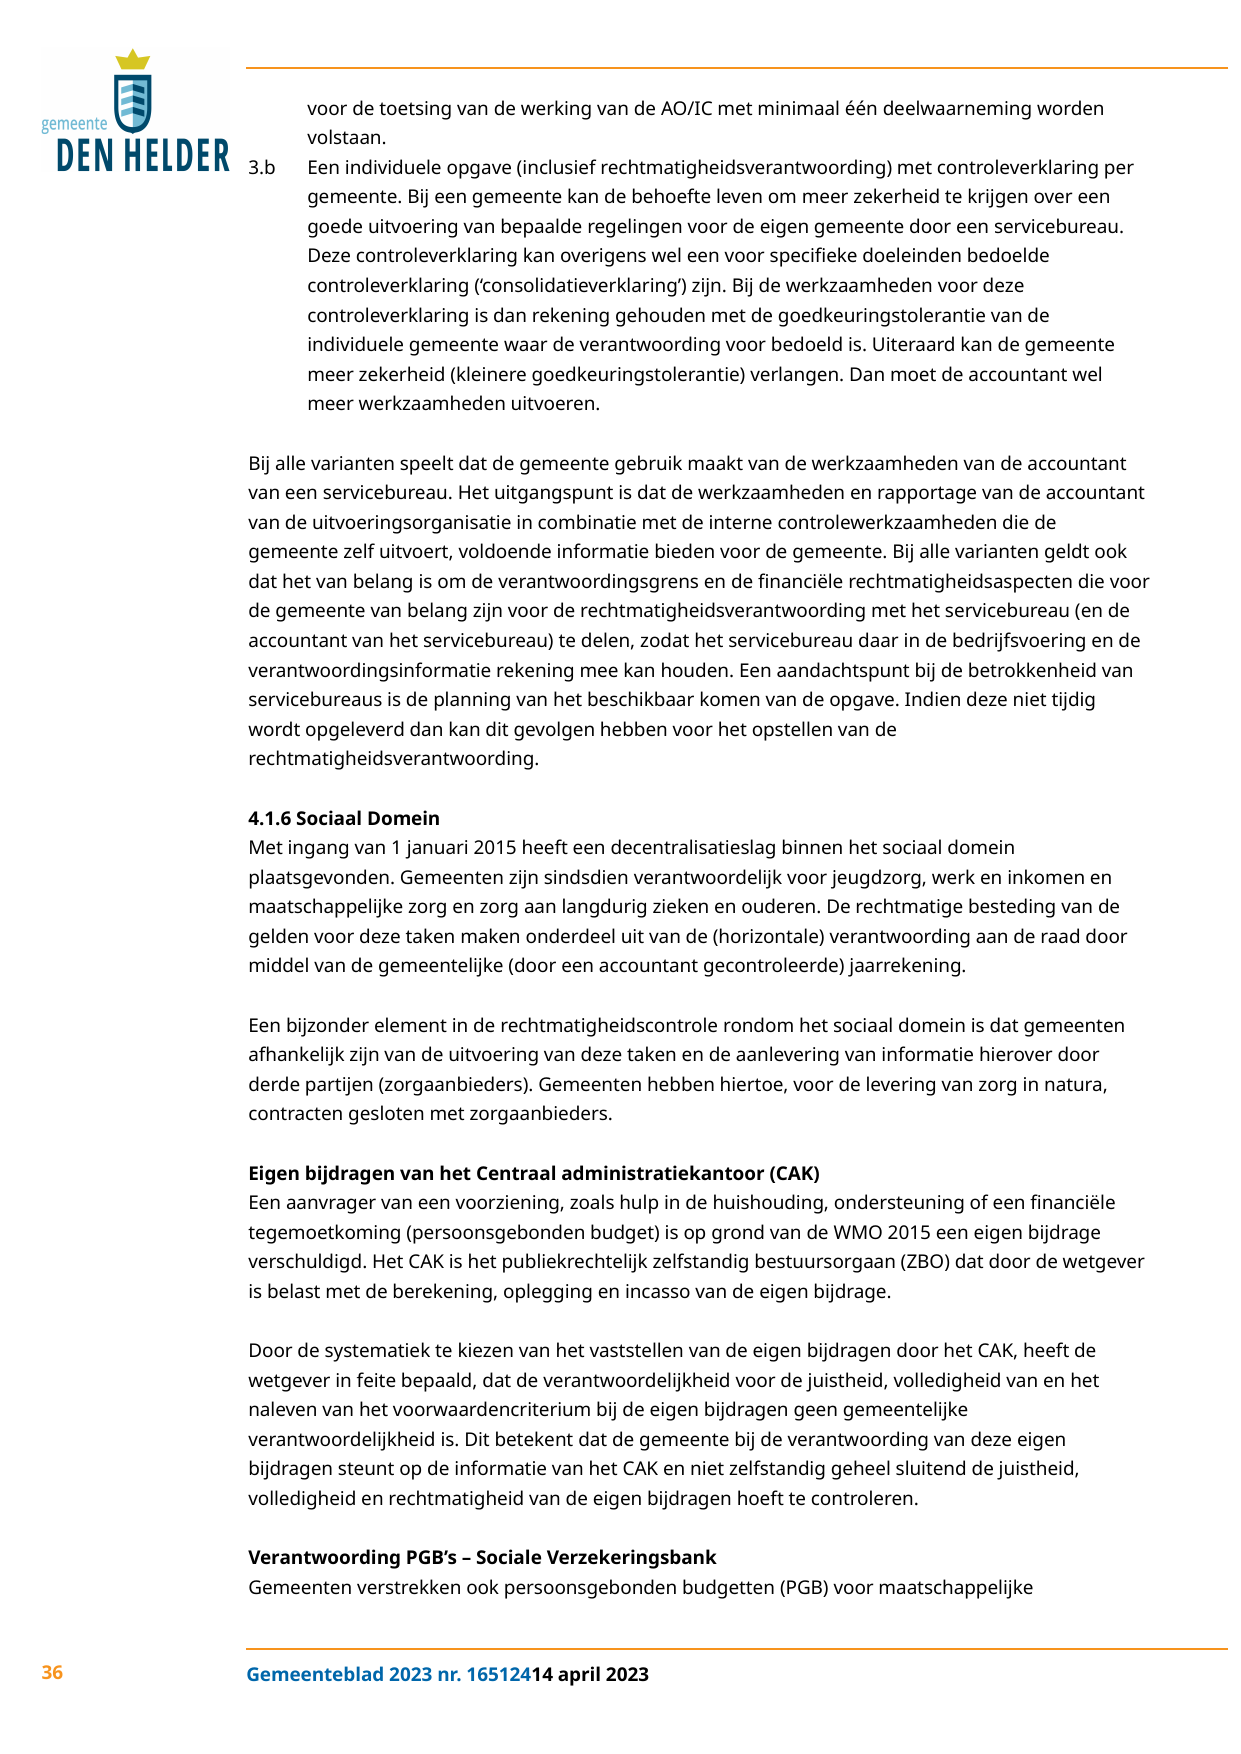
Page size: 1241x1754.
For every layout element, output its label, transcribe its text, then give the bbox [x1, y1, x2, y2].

picture [100, 154, 106, 172]
picture [130, 157, 135, 172]
text Verantwoording PGB’s – Sociale Verzekeringsbank [248, 1544, 1152, 1570]
picture [63, 144, 68, 165]
text Met ingang van 1 januari 2015 heeft een decentralisatieslag binnen het sociaal domein plaatsgevonden. Gemeenten zijn sindsdien verantwoordelijk voor jeugdzorg, werk en inkomen en maatschappelijke zorg en zorg aan langdurig zieken en ouderen. De rechtmatige besteding van de gelden voor deze taken maken onderdeel uit van de (horizontale) verantwoording aan de raad door middel van de gemeentelijke (door een accountant gecontroleerde) jaarrekening. [248, 834, 1152, 978]
list voor de toetsing van de werking van de AO/IC met minimaal één deelwaarneming worden volstaan. [248, 95, 1152, 150]
text 4.1.6 Sociaal Domein [248, 805, 1152, 831]
picture [41, 47, 231, 172]
text Een aanvrager van een voorziening, zoals hulp in de huishouding, ondersteuning of een financiële tegemoetkoming (persoonsgebonden budget) is op grond van de WMO 2015 een eigen bijdrage verschuldigd. Het CAK is het publiekrechtelijk zelfstandig bestuursorgaan (ZBO) dat door de wetgever is belast met de berekening, oplegging en incasso van de eigen bijdrage. [248, 1189, 1152, 1304]
text Een bijzonder element in de rechtmatigheidscontrole rondom het sociaal domein is dat gemeenten afhankelijk zijn van de uitvoering van deze taken en de aanlevering van informatie hierover door derde partijen (zorgaanbieders). Gemeenten hebben hiertoe, voor de levering van zorg in natura, contracten gesloten met zorgaanbieders. [248, 1012, 1152, 1126]
text Eigen bijdragen van het Centraal administratiekantoor (CAK) [248, 1160, 1152, 1186]
list Een individuele opgave (inclusief rechtmatigheidsverantwoording) met controleverklaring per gemeente. Bij een gemeente kan de behoefte leven om meer zekerheid te krijgen over een goede uitvoering van bepaalde regelingen voor de eigen gemeente door een servicebureau. Deze controleverklaring kan overigens wel een voor specifieke doeleinden bedoelde controleverklaring (‘consolidatieverklaring’) zijn. Bij de werkzaamheden voor deze controleverklaring is dan rekening gehouden met de goedkeuringstolerantie van de individuele gemeente waar de verantwoording voor bedoeld is. Uiteraard kan de gemeente meer zekerheid (kleinere goedkeuringstolerantie) verlangen. Dan moet de accountant wel meer werkzaamheden uitvoeren. [248, 154, 1152, 416]
picture [220, 160, 224, 172]
text Door de systematiek te kiezen van het vaststellen van de eigen bijdragen door het CAK, heeft de wetgever in feite bepaald, dat de verantwoordelijkheid voor de juistheid, volledigheid van en het naleven van het voorwaardencriterium bij de eigen bijdragen geen gemeentelijke verantwoordelijkheid is. Dit betekent dat de gemeente bij de verantwoording van deze eigen bijdragen steunt op de informatie van het CAK en niet zelfstandig geheel sluitend de juistheid, volledigheid en rechtmatigheid van de eigen bijdragen hoeft te controleren. [248, 1337, 1152, 1511]
text Gemeenten verstrekken ook persoonsgebonden budgetten (PGB) voor maatschappelijke [248, 1574, 1152, 1600]
picture [182, 144, 187, 165]
text Bij alle varianten speelt dat de gemeente gebruik maakt van de werkzaamheden van de accountant van een servicebureau. Het uitgangspunt is dat de werkzaamheden en rapportage van de accountant van de uitvoeringsorganisatie in combinatie met de interne controlewerkzaamheden die de gemeente zelf uitvoert, voldoende informatie bieden voor de gemeente. Bij alle varianten geldt ook dat het van belang is om de verantwoordingsgrens en de financiële rechtmatigheidsaspecten die voor de gemeente van belang zijn voor de rechtmatigheidsverantwoording met het servicebureau (en de accountant van het servicebureau) te delen, zodat het servicebureau daar in de bedrijfsvoering en de verantwoordingsinformatie rekening mee kan houden. Een aandachtspunt bij de betrokkenheid van servicebureaus is de planning van het beschikbaar komen van de opgave. Indien deze niet tijdig wordt opgeleverd dan kan dit gevolgen hebben voor het opstellen van de rechtmatigheidsverantwoording. [248, 450, 1152, 771]
